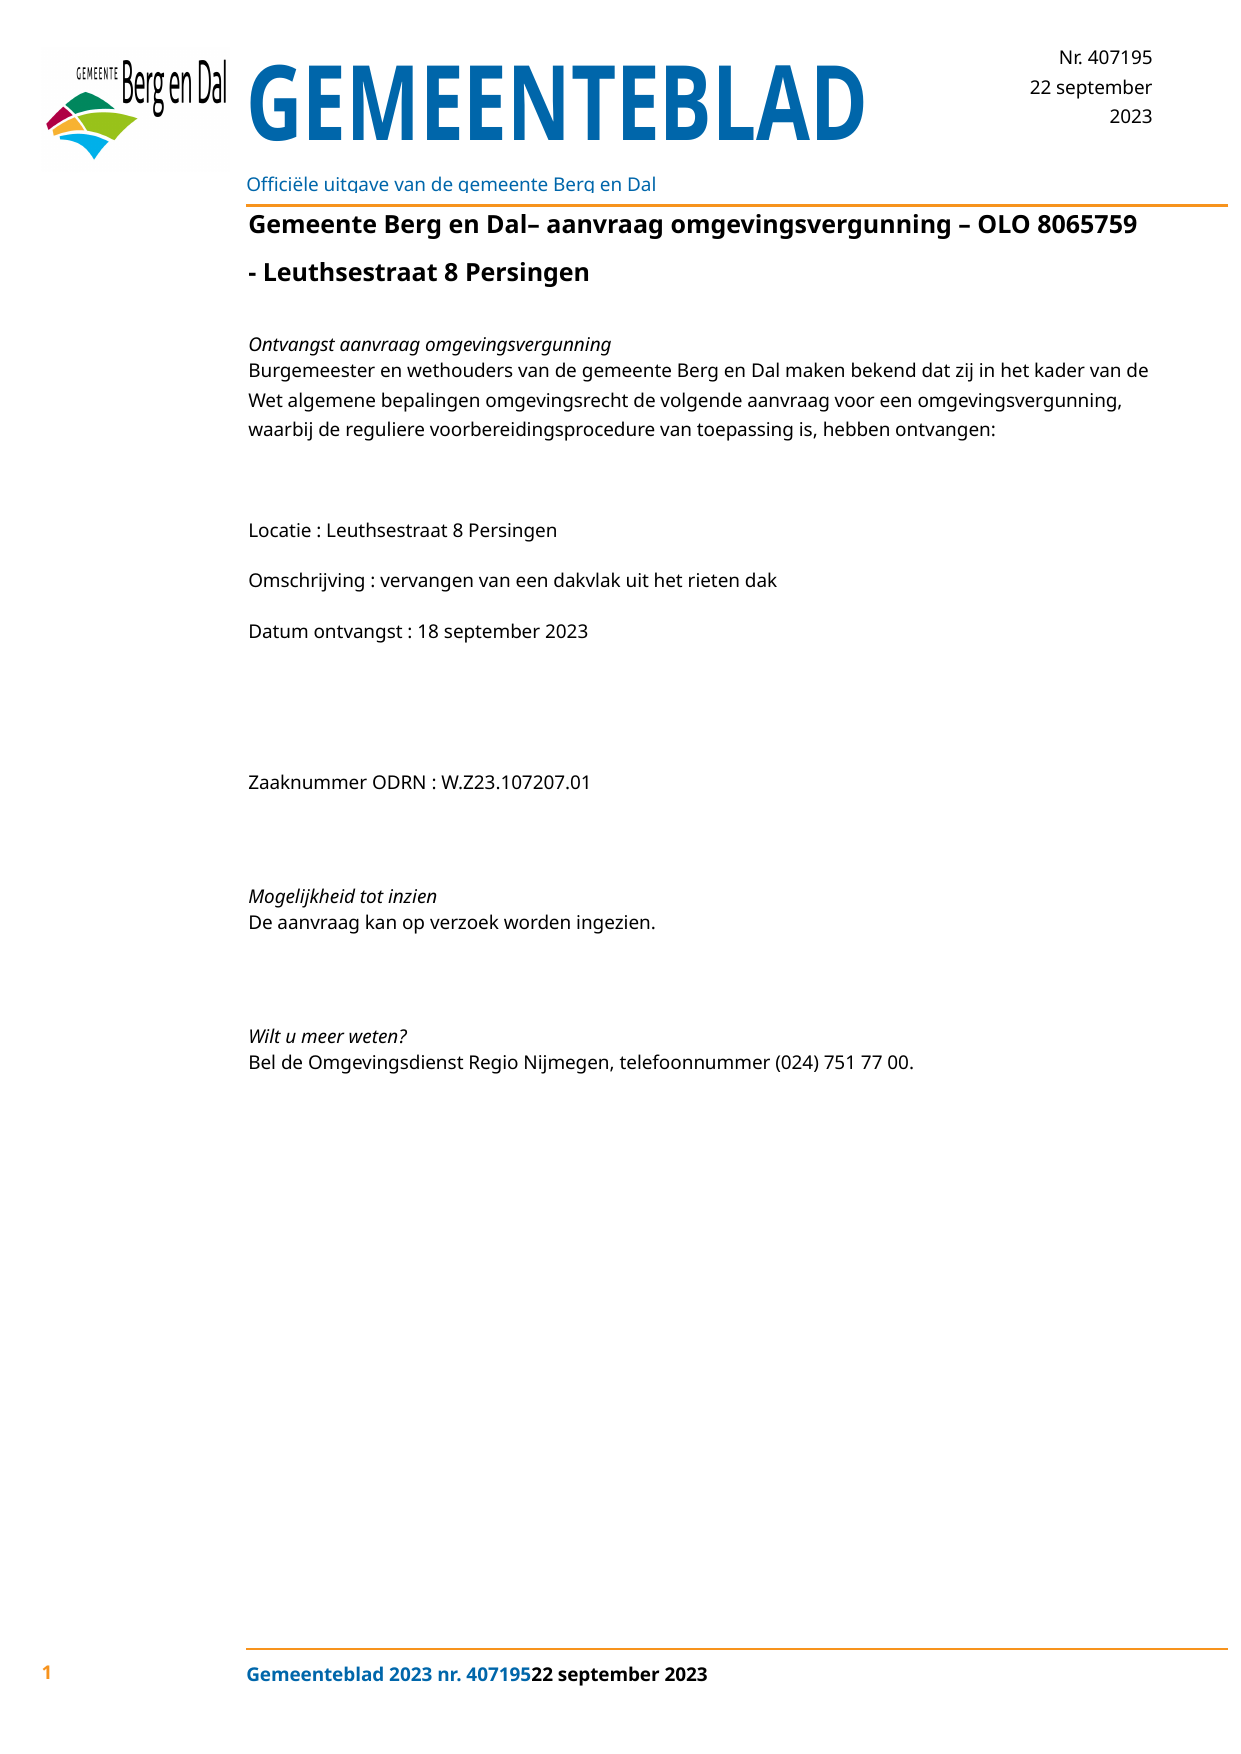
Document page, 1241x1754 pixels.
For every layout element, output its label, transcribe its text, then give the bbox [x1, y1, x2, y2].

text Bel de Omgevingsdienst Regio Nijmegen, telefoonnummer (024) 751 77 00. [248, 1049, 1152, 1075]
text Burgemeester en wethouders van de gemeente Berg en Dal maken bekend dat zij in het kader van de Wet algemene bepalingen omgevingsrecht de volgende aanvraag voor een omgevingsvergunning, waarbij de reguliere voorbereidingsprocedure van toepassing is, hebben ontvangen: [248, 357, 1152, 442]
text Datum ontvangst : 18 september 2023 [248, 618, 1152, 644]
text Zaaknummer ODRN : W.Z23.107207.01 [248, 769, 1152, 795]
text Mogelijkheid tot inzien [248, 884, 1152, 909]
text Wilt u meer weten? [248, 1024, 1152, 1049]
text Locatie : Leuthsestraat 8 Persingen [248, 517, 1152, 543]
text Gemeente Berg en Dal– aanvraag omgevingsvergunning – OLO 8065759 - Leuthsestraat 8 Persingen [248, 207, 1152, 288]
picture [41, 47, 231, 172]
text De aanvraag kan op verzoek worden ingezien. [248, 909, 1152, 935]
text Ontvangst aanvraag omgevingsvergunning [248, 331, 1152, 357]
text Omschrijving : vervangen van een dakvlak uit het rieten dak [248, 568, 1152, 593]
